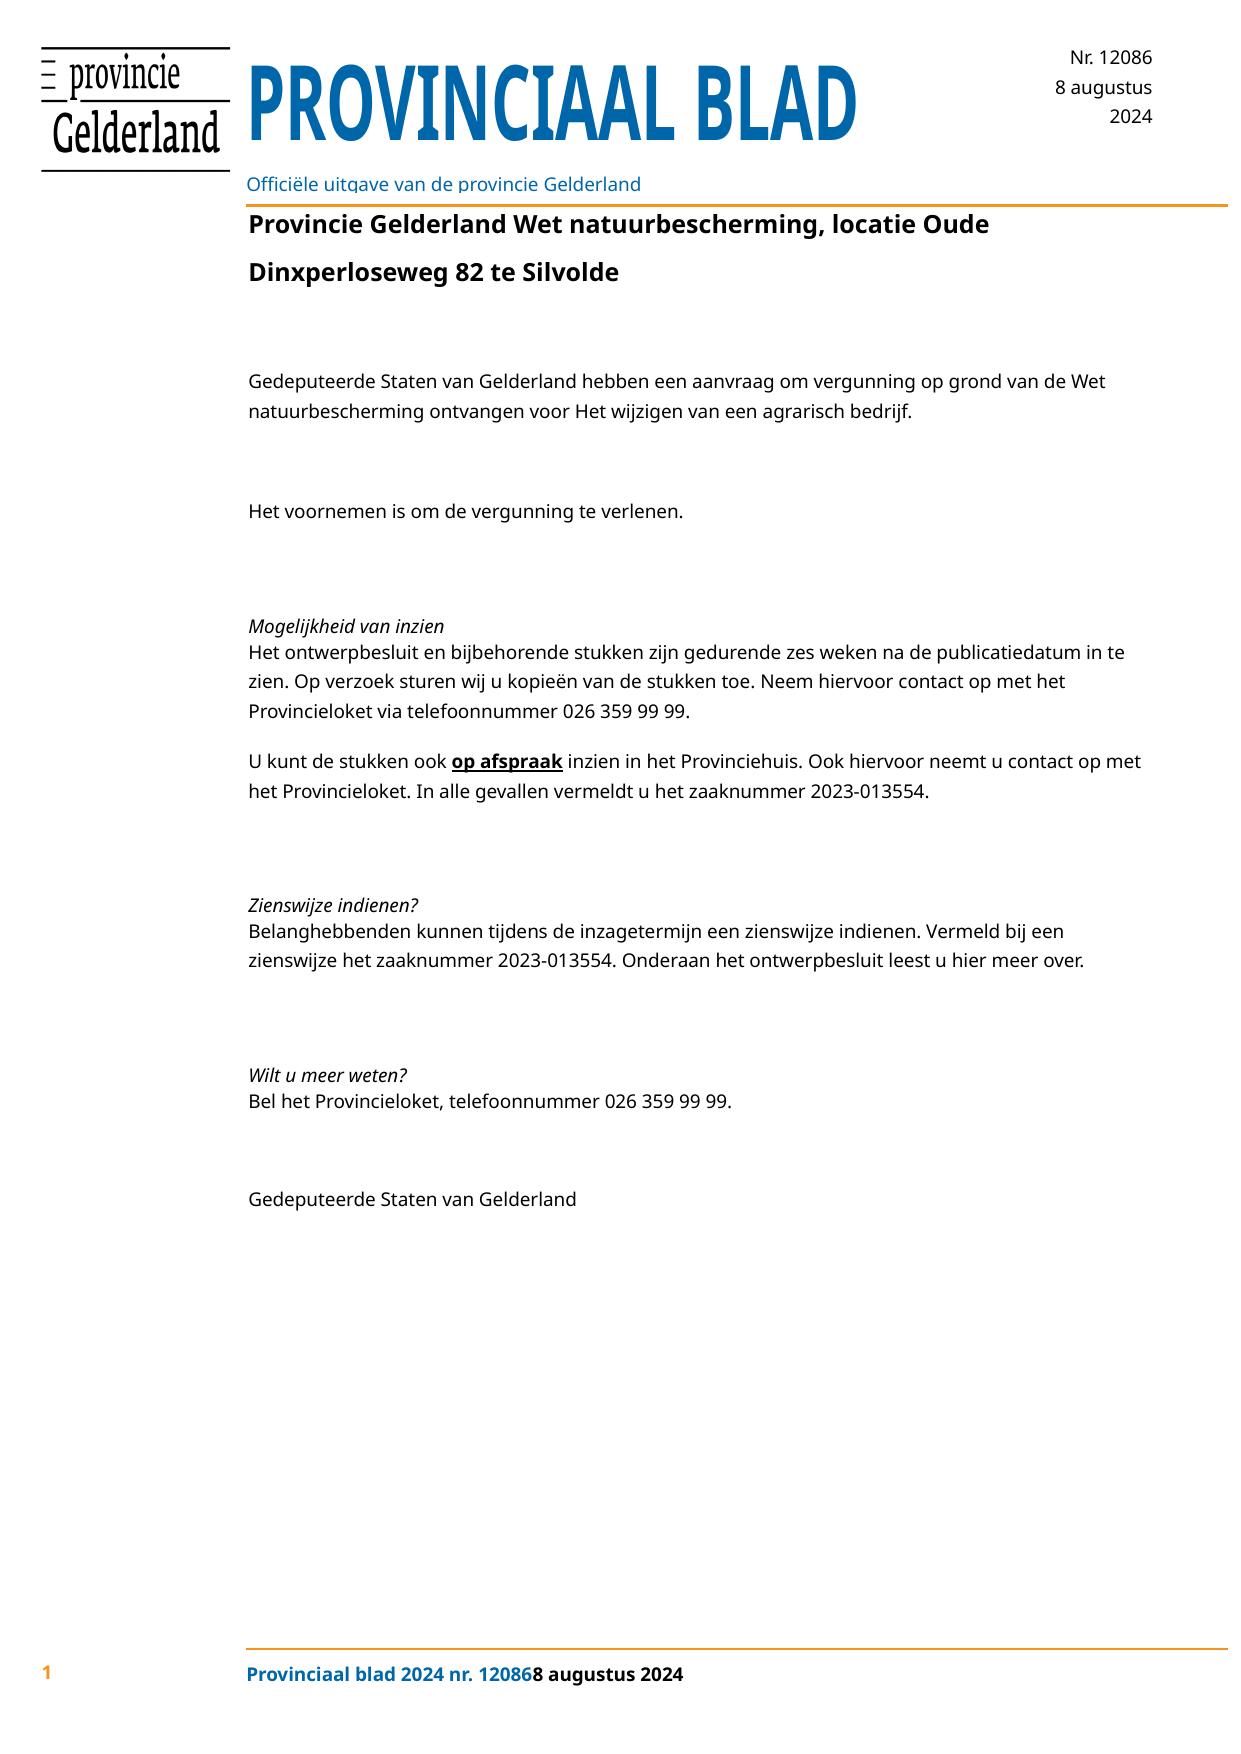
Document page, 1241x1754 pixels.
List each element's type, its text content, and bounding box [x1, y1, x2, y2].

text Wilt u meer weten? [248, 1062, 1152, 1088]
text Mogelijkheid van inzien [248, 613, 1152, 639]
text Provincie Gelderland Wet natuurbescherming, locatie Oude Dinxperloseweg 82 te Silvolde [248, 207, 1152, 288]
text Bel het Provincieloket, telefoonnummer 026 359 99 99. [248, 1088, 1152, 1113]
text Zienswijze indienen? [248, 892, 1152, 918]
text Gedeputeerde Staten van Gelderland [248, 1186, 1152, 1212]
text Het voornemen is om de vergunning te verlenen. [248, 499, 1152, 524]
text U kunt de stukken ook op afspraak inzien in het Provinciehuis. Ook hiervoor neemt u contact op met het Provincieloket. In alle gevallen vermeldt u het zaaknummer 2023-013554. [248, 748, 1152, 804]
text Belanghebbenden kunnen tijdens de inzagetermijn een zienswijze indienen. Vermeld bij een zienswijze het zaaknummer 2023-013554. Onderaan het ontwerpbesluit leest u hier meer over. [248, 918, 1152, 973]
text Gedeputeerde Staten van Gelderland hebben een aanvraag om vergunning op grond van de Wet natuurbescherming ontvangen voor Het wijzigen van een agrarisch bedrijf. [248, 368, 1152, 424]
picture [41, 47, 231, 172]
text Het ontwerpbesluit en bijbehorende stukken zijn gedurende zes weken na de publicatiedatum in te zien. Op verzoek sturen wij u kopieën van de stukken toe. Neem hiervoor contact op met het Provincieloket via telefoonnummer 026 359 99 99. [248, 639, 1152, 724]
